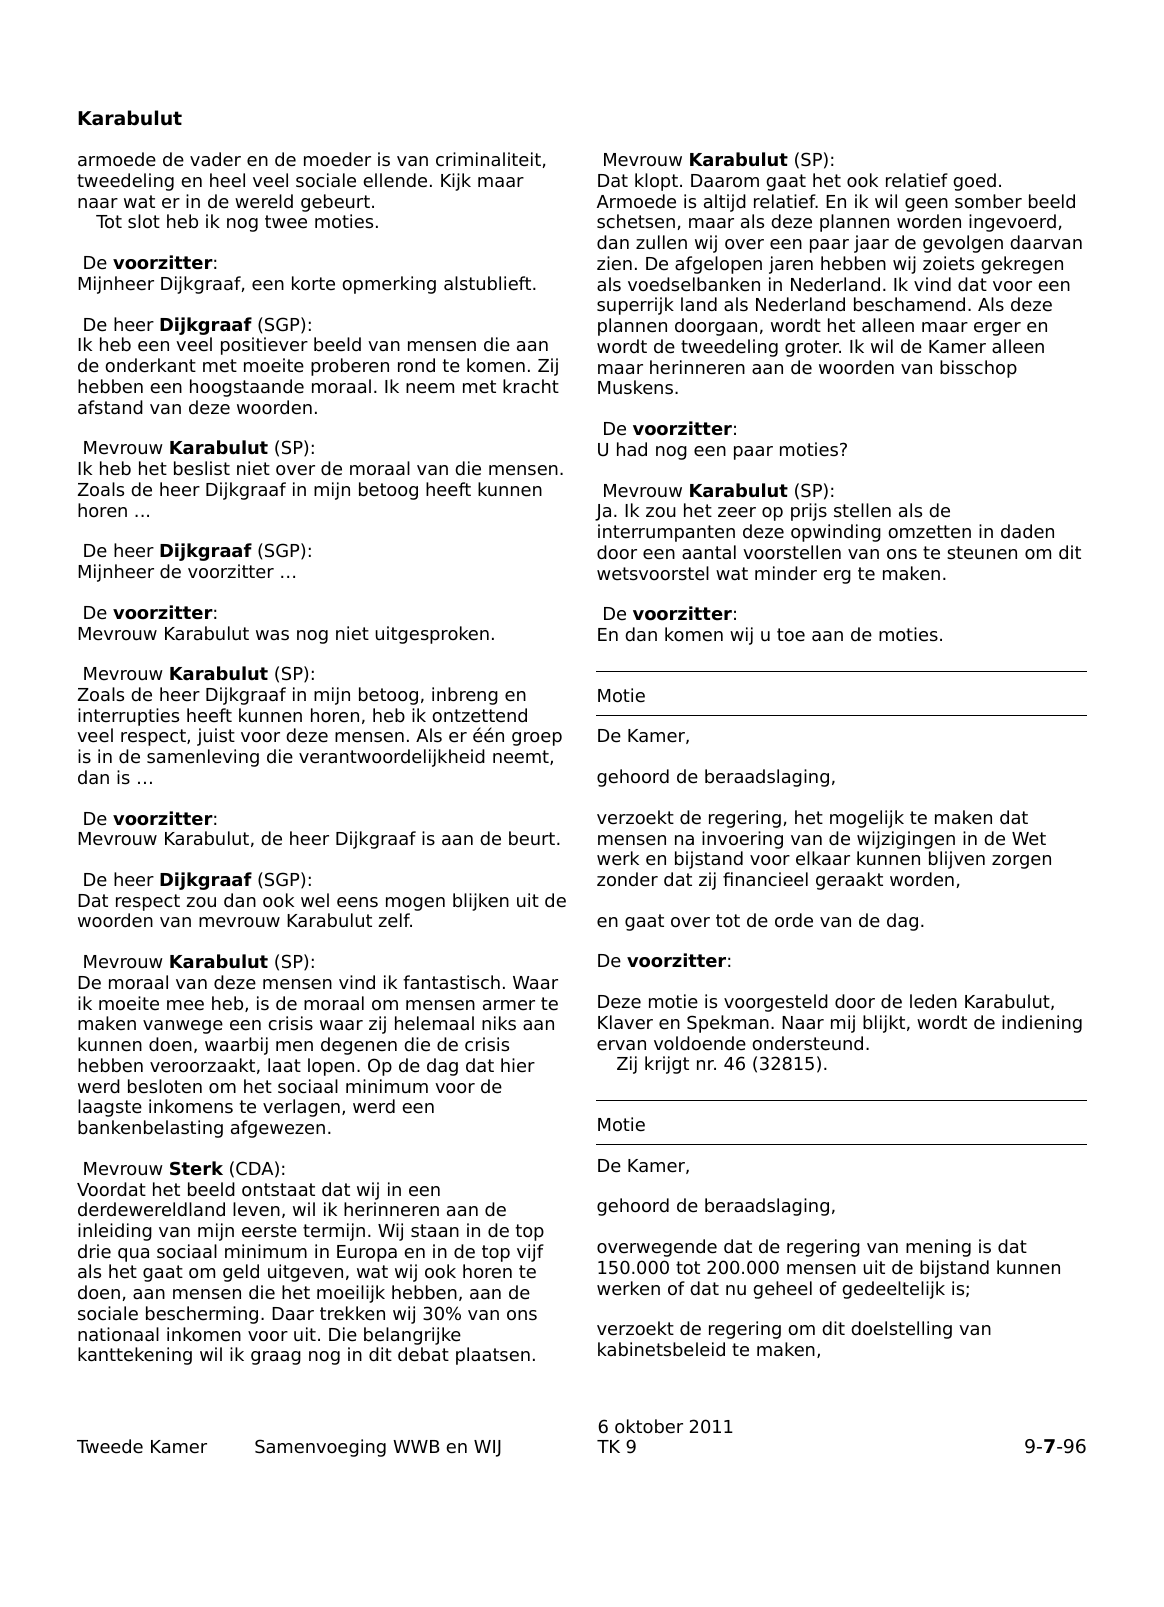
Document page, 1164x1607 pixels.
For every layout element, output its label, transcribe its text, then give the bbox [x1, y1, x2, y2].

text Mevrouw Karabulut was nog niet uitgesproken. [77, 623, 567, 644]
text De voorzitter: [77, 603, 567, 623]
text Motie [596, 685, 1087, 706]
text Mijnheer de voorzitter … [77, 562, 567, 583]
text Zij krijgt nr. 46 (32815). [596, 1054, 1087, 1075]
text De heer Dijkgraaf (SGP): [77, 541, 567, 562]
text Mijnheer Dijkgraaf, een korte opmerking alstublieft. [77, 274, 567, 294]
text Mevrouw Karabulut (SP): [77, 952, 567, 973]
text Ja. Ik zou het zeer op prijs stellen als de interrumpanten deze opwinding omzetten in daden door een aantal voorstellen van ons te steunen om dit wetsvoorstel wat minder erg te maken. [596, 501, 1087, 584]
text De Kamer, [596, 726, 1087, 747]
text verzoekt de regering om dit doelstelling van kabinetsbeleid te maken, [596, 1319, 1087, 1361]
text Mevrouw Karabulut (SP): [596, 150, 1087, 171]
text Zoals de heer Dijkgraaf in mijn betoog, inbreng en interrupties heeft kunnen horen, heb ik ontzettend veel respect, juist voor deze mensen. Als er één groep is in de samenleving die verantwoordelijkheid neemt, dan is … [77, 685, 567, 788]
text De heer Dijkgraaf (SGP): [77, 870, 567, 891]
text Mevrouw Sterk (CDA): [77, 1159, 567, 1179]
text De heer Dijkgraaf (SGP): [77, 314, 567, 335]
text Dat respect zou dan ook wel eens mogen blijken uit de woorden van mevrouw Karabulut zelf. [77, 891, 567, 932]
text Mevrouw Karabulut (SP): [77, 438, 567, 459]
text armoede de vader en de moeder is van criminaliteit, tweedeling en heel veel sociale ellende. Kijk maar naar wat er in de wereld gebeurt. [77, 150, 567, 212]
text Mevrouw Karabulut (SP): [596, 480, 1087, 501]
text Tot slot heb ik nog twee moties. [77, 212, 567, 233]
text De voorzitter: [77, 253, 567, 274]
text Mevrouw Karabulut (SP): [77, 664, 567, 685]
text De voorzitter: [596, 604, 1087, 625]
text Ik heb een veel positiever beeld van mensen die aan de onderkant met moeite proberen rond te komen. Zij hebben een hoogstaande moraal. Ik neem met kracht afstand van deze woorden. [77, 335, 567, 418]
text en gaat over tot de orde van de dag. [596, 911, 1087, 931]
text overwegende dat de regering van mening is dat 150.000 tot 200.000 mensen uit de bijstand kunnen werken of dat nu geheel of gedeeltelijk is; [596, 1237, 1087, 1299]
text Motie [596, 1115, 1087, 1136]
text De voorzitter: [596, 951, 1087, 972]
text Voordat het beeld ontstaat dat wij in een derdewereldland leven, wil ik herinneren aan de inleiding van mijn eerste termijn. Wij staan in de top drie qua sociaal minimum in Europa en in de top vijf als het gaat om geld uitgeven, wat wij ook horen te doen, aan mensen die het moeilijk hebben, aan de sociale bescherming. Daar trekken wij 30% van ons nationaal inkomen voor uit. Die belangrijke kanttekening wil ik graag nog in dit debat plaatsen. [77, 1179, 567, 1366]
text gehoord de beraadslaging, [596, 1196, 1087, 1217]
text En dan komen wij u toe aan de moties. [596, 625, 1087, 646]
text Dat klopt. Daarom gaat het ook relatief goed. Armoede is altijd relatief. En ik wil geen somber beeld schetsen, maar als deze plannen worden ingevoerd, dan zullen wij over een paar jaar de gevolgen daarvan zien. De afgelopen jaren hebben wij zoiets gekregen als voedselbanken in Nederland. Ik vind dat voor een superrijk land als Nederland beschamend. Als deze plannen doorgaan, wordt het alleen maar erger en wordt de tweedeling groter. Ik wil de Kamer alleen maar herinneren aan de woorden van bisschop Muskens. [596, 171, 1087, 399]
text De moraal van deze mensen vind ik fantastisch. Waar ik moeite mee heb, is de moraal om mensen armer te maken vanwege een crisis waar zij helemaal niks aan kunnen doen, waarbij men degenen die de crisis hebben veroorzaakt, laat lopen. Op de dag dat hier werd besloten om het sociaal minimum voor de laagste inkomens te verlagen, werd een bankenbelasting afgewezen. [77, 973, 567, 1139]
text gehoord de beraadslaging, [596, 767, 1087, 788]
text Deze motie is voorgesteld door de leden Karabulut, Klaver en Spekman. Naar mij blijkt, wordt de indiening ervan voldoende ondersteund. [596, 992, 1087, 1054]
text U had nog een paar moties? [596, 440, 1087, 460]
text De Kamer, [596, 1156, 1087, 1176]
text Ik heb het beslist niet over de moraal van die mensen. Zoals de heer Dijkgraaf in mijn betoog heeft kunnen horen ... [77, 459, 567, 521]
text verzoekt de regering, het mogelijk te maken dat mensen na invoering van de wijzigingen in de Wet werk en bijstand voor elkaar kunnen blijven zorgen zonder dat zij financieel geraakt worden, [596, 808, 1087, 891]
text Mevrouw Karabulut, de heer Dijkgraaf is aan de beurt. [77, 829, 567, 850]
text De voorzitter: [77, 808, 567, 829]
text De voorzitter: [596, 419, 1087, 440]
